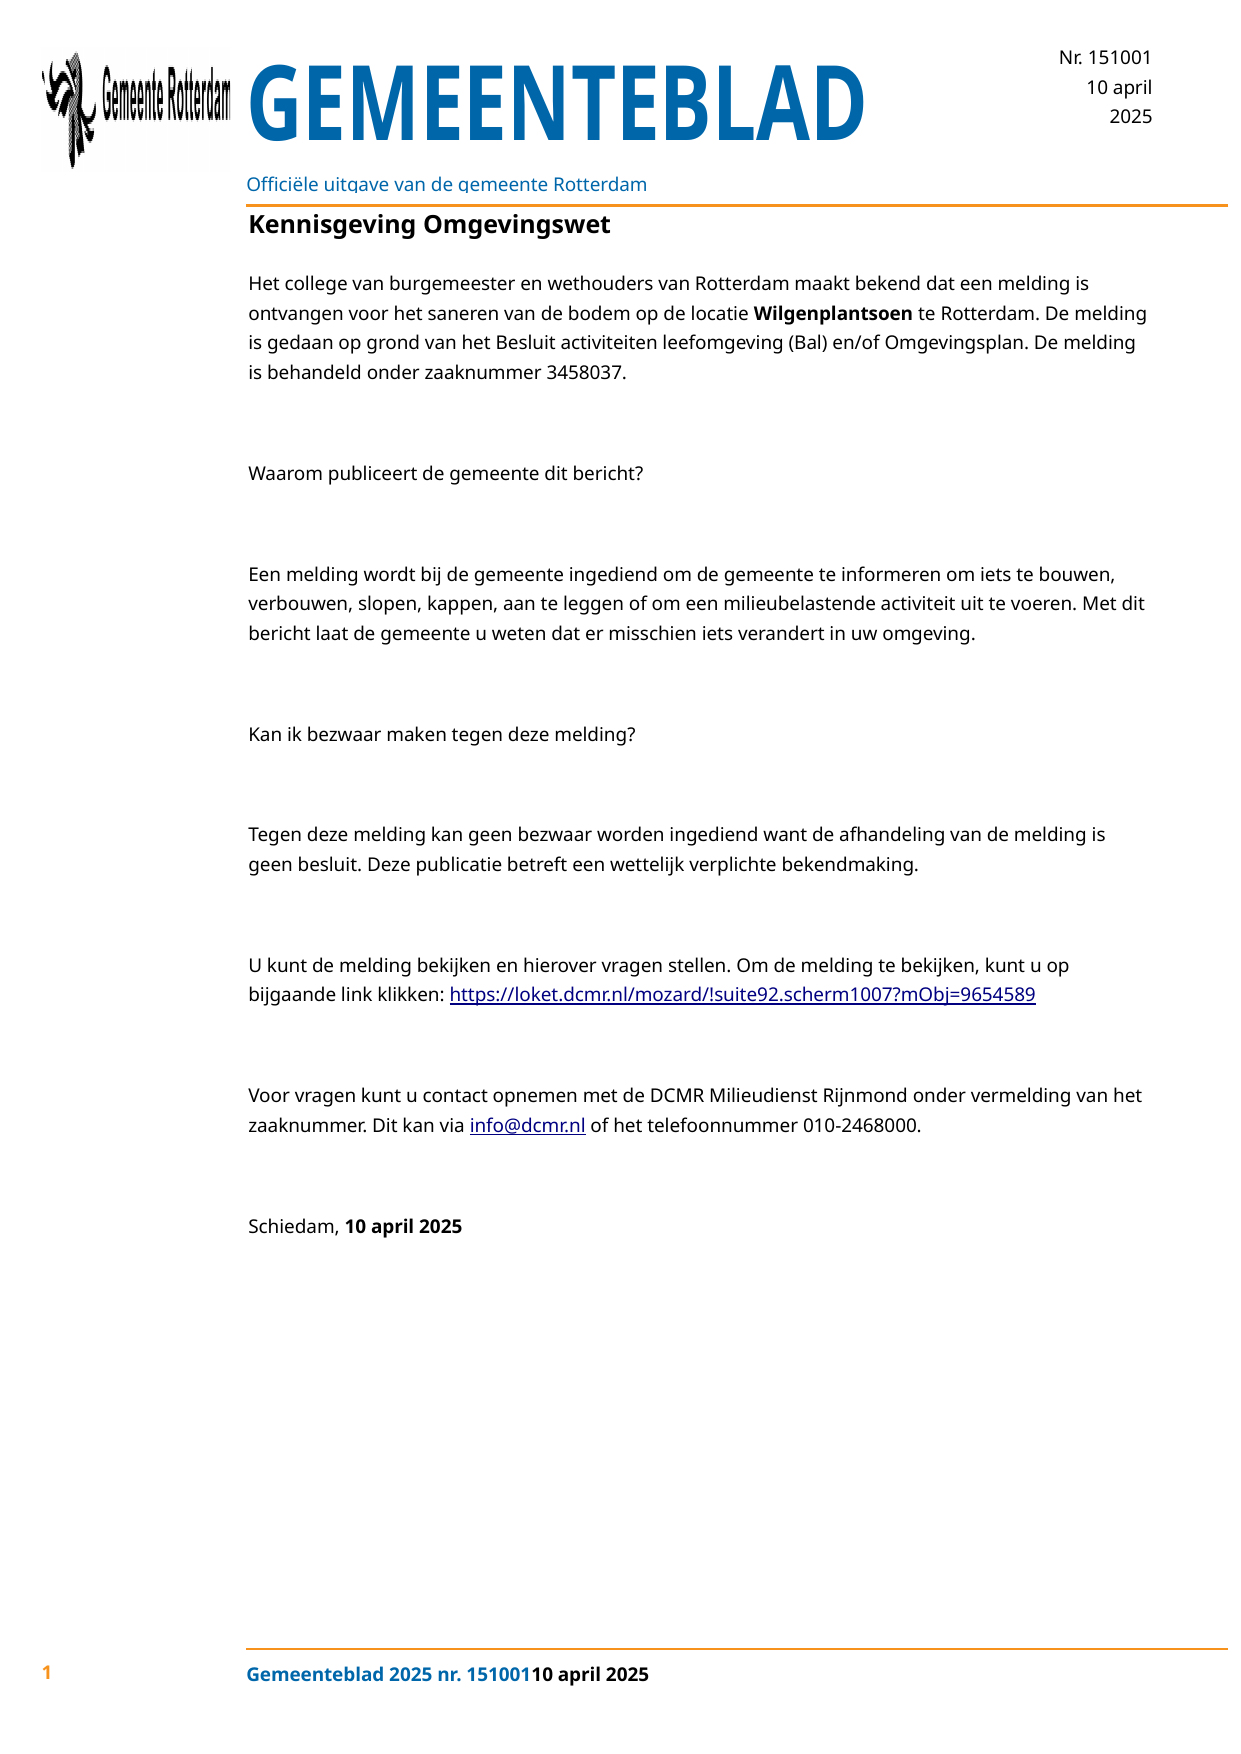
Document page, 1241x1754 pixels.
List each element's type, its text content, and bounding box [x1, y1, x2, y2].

text Kennisgeving Omgevingswet [248, 207, 1152, 241]
text Een melding wordt bij de gemeente ingediend om de gemeente te informeren om iets te bouwen, verbouwen, slopen, kappen, aan te leggen of om een milieubelastende activiteit uit te voeren. Met dit bericht laat de gemeente u weten dat er misschien iets verandert in uw omgeving. [248, 561, 1152, 646]
text Voor vragen kunt u contact opnemen met de DCMR Milieudienst Rijnmond onder vermelding van het zaaknummer. Dit kan via info@dcmr.nl of het telefoonnummer 010-2468000. [248, 1082, 1152, 1138]
text U kunt de melding bekijken en hierover vragen stellen. Om de melding te bekijken, kunt u op bijgaande link klikken: https://loket.dcmr.nl/mozard/!suite92.scherm1007?mObj=9654589 [248, 952, 1152, 1007]
text Tegen deze melding kan geen bezwaar worden ingediend want de afhandeling van de melding is geen besluit. Deze publicatie betreft een wettelijk verplichte bekendmaking. [248, 822, 1152, 877]
text Het college van burgemeester en wethouders van Rotterdam maakt bekend dat een melding is ontvangen voor het saneren van de bodem op de locatie Wilgenplantsoen te Rotterdam. De melding is gedaan op grond van het Besluit activiteiten leefomgeving (Bal) en/of Omgevingsplan. De melding is behandeld onder zaaknummer 3458037. [248, 270, 1152, 385]
text Waarom publiceert de gemeente dit bericht? [248, 460, 1152, 486]
text Kan ik bezwaar maken tegen deze melding? [248, 721, 1152, 746]
text Schiedam, 10 april 2025 [248, 1213, 1152, 1238]
picture [41, 47, 231, 172]
